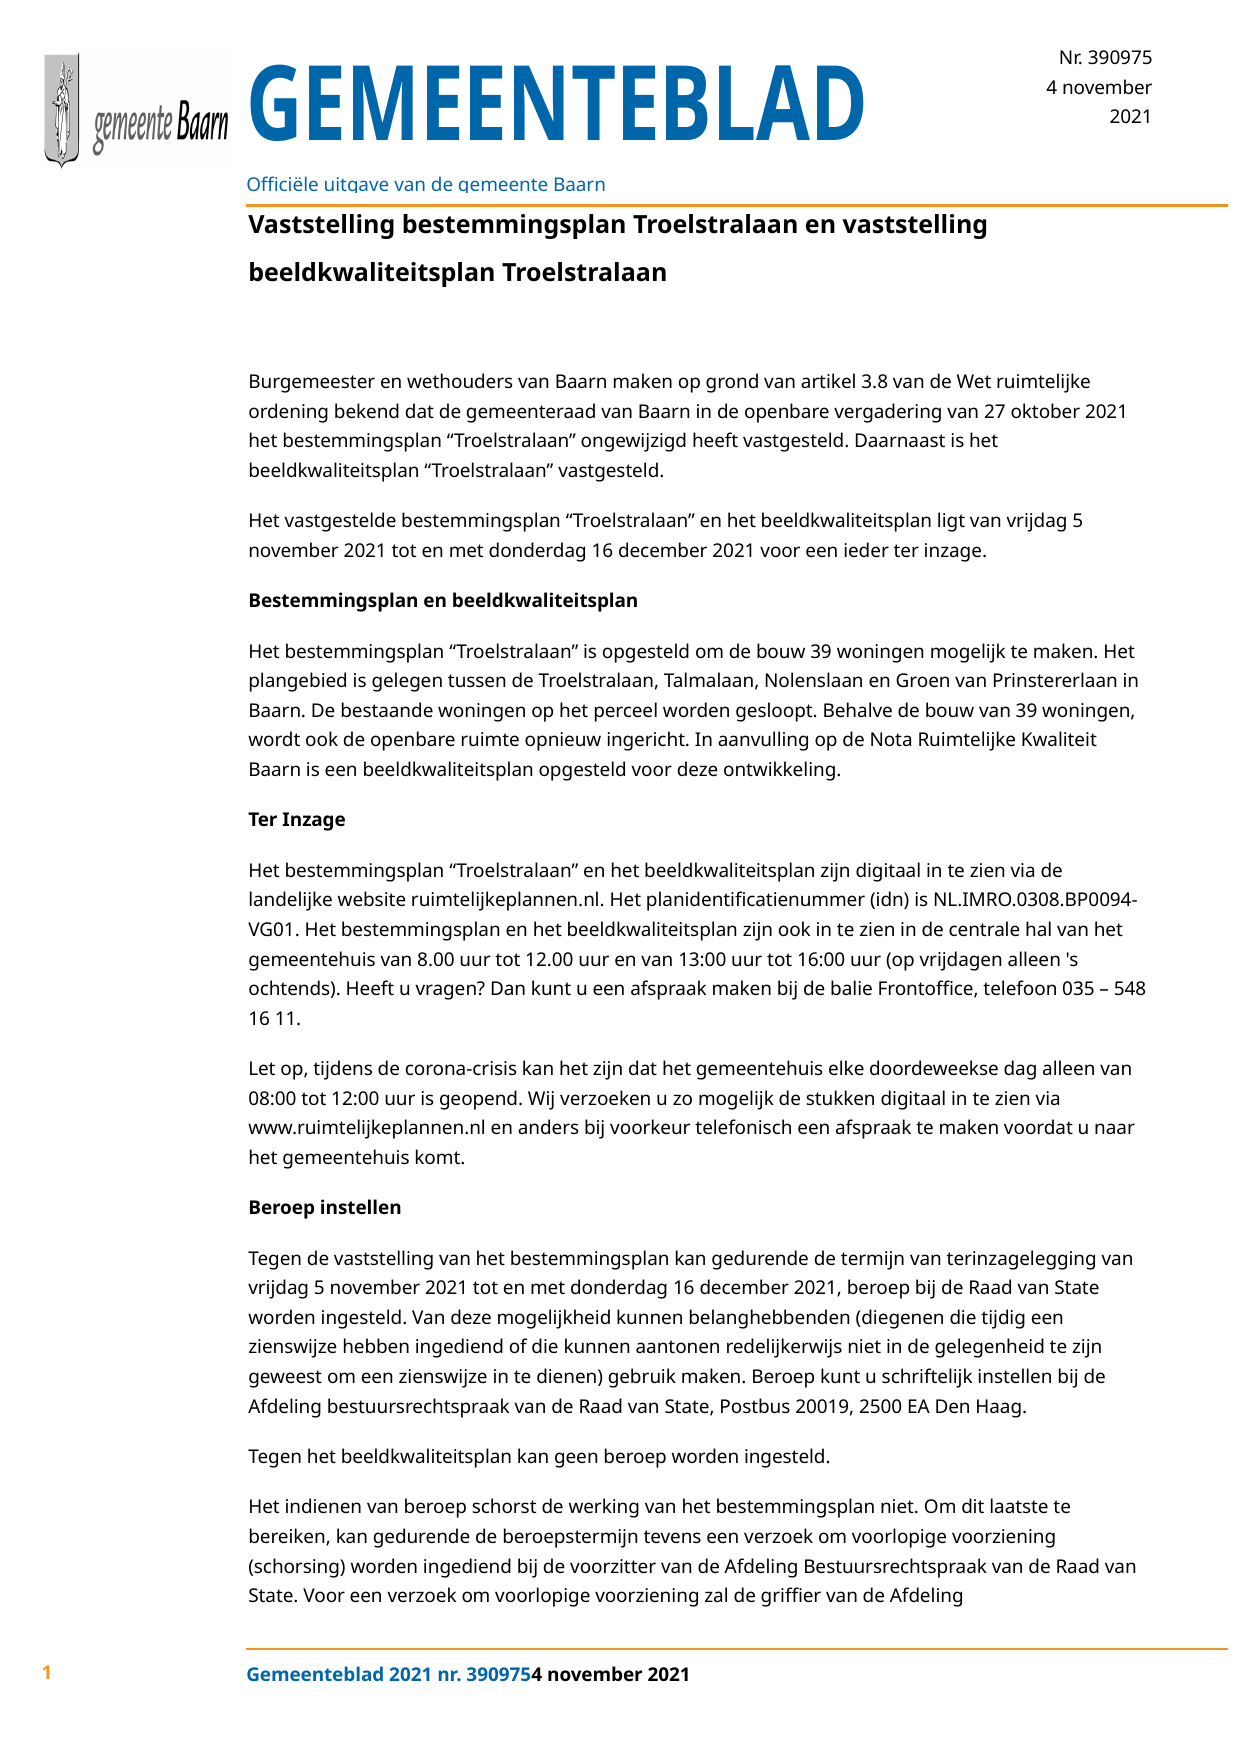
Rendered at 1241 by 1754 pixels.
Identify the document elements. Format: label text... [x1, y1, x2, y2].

text Het vastgestelde bestemmingsplan “Troelstralaan” en het beeldkwaliteitsplan ligt van vrijdag 5 november 2021 tot en met donderdag 16 december 2021 voor een ieder ter inzage. [248, 507, 1152, 563]
picture [41, 47, 231, 172]
text Bestemmingsplan en beeldkwaliteitsplan [248, 587, 1152, 613]
text Ter Inzage [248, 807, 1152, 832]
text Let op, tijdens de corona-crisis kan het zijn dat het gemeentehuis elke doordeweekse dag alleen van 08:00 tot 12:00 uur is geopend. Wij verzoeken u zo mogelijk de stukken digitaal in te zien via www.ruimtelijkeplannen.nl en anders bij voorkeur telefonisch een afspraak te maken voordat u naar het gemeentehuis komt. [248, 1055, 1152, 1170]
text Het bestemmingsplan “Troelstralaan” en het beeldkwaliteitsplan zijn digitaal in te zien via de landelijke website ruimtelijkeplannen.nl. Het planidentificatienummer (idn) is NL.IMRO.0308.BP0094-VG01. Het bestemmingsplan en het beeldkwaliteitsplan zijn ook in te zien in de centrale hal van het gemeentehuis van 8.00 uur tot 12.00 uur en van 13:00 uur tot 16:00 uur (op vrijdagen alleen 's ochtends). Heeft u vragen? Dan kunt u een afspraak maken bij de balie Frontoffice, telefoon 035 – 548 16 11. [248, 857, 1152, 1031]
text Vaststelling bestemmingsplan Troelstralaan en vaststelling beeldkwaliteitsplan Troelstralaan [248, 207, 1152, 288]
text Het bestemmingsplan “Troelstralaan” is opgesteld om de bouw 39 woningen mogelijk te maken. Het plangebied is gelegen tussen de Troelstralaan, Talmalaan, Nolenslaan en Groen van Prinstererlaan in Baarn. De bestaande woningen op het perceel worden gesloopt. Behalve de bouw van 39 woningen, wordt ook de openbare ruimte opnieuw ingericht. In aanvulling op de Nota Ruimtelijke Kwaliteit Baarn is een beeldkwaliteitsplan opgesteld voor deze ontwikkeling. [248, 638, 1152, 782]
text Het indienen van beroep schorst de werking van het bestemmingsplan niet. Om dit laatste te bereiken, kan gedurende de beroepstermijn tevens een verzoek om voorlopige voorziening (schorsing) worden ingediend bij de voorzitter van de Afdeling Bestuursrechtspraak van de Raad van State. Voor een verzoek om voorlopige voorziening zal de griffier van de Afdeling [248, 1494, 1152, 1608]
text Beroep instellen [248, 1194, 1152, 1220]
text Tegen het beeldkwaliteitsplan kan geen beroep worden ingesteld. [248, 1443, 1152, 1469]
text Burgemeester en wethouders van Baarn maken op grond van artikel 3.8 van de Wet ruimtelijke ordening bekend dat de gemeenteraad van Baarn in de openbare vergadering van 27 oktober 2021 het bestemmingsplan “Troelstralaan” ongewijzigd heeft vastgesteld. Daarnaast is het beeldkwaliteitsplan “Troelstralaan” vastgesteld. [248, 368, 1152, 483]
text Tegen de vaststelling van het bestemmingsplan kan gedurende de termijn van terinzagelegging van vrijdag 5 november 2021 tot en met donderdag 16 december 2021, beroep bij de Raad van State worden ingesteld. Van deze mogelijkheid kunnen belanghebbenden (diegenen die tijdig een zienswijze hebben ingediend of die kunnen aantonen redelijkerwijs niet in de gelegenheid te zijn geweest om een zienswijze in te dienen) gebruik maken. Beroep kunt u schriftelijk instellen bij de Afdeling bestuursrechtspraak van de Raad van State, Postbus 20019, 2500 EA Den Haag. [248, 1245, 1152, 1419]
